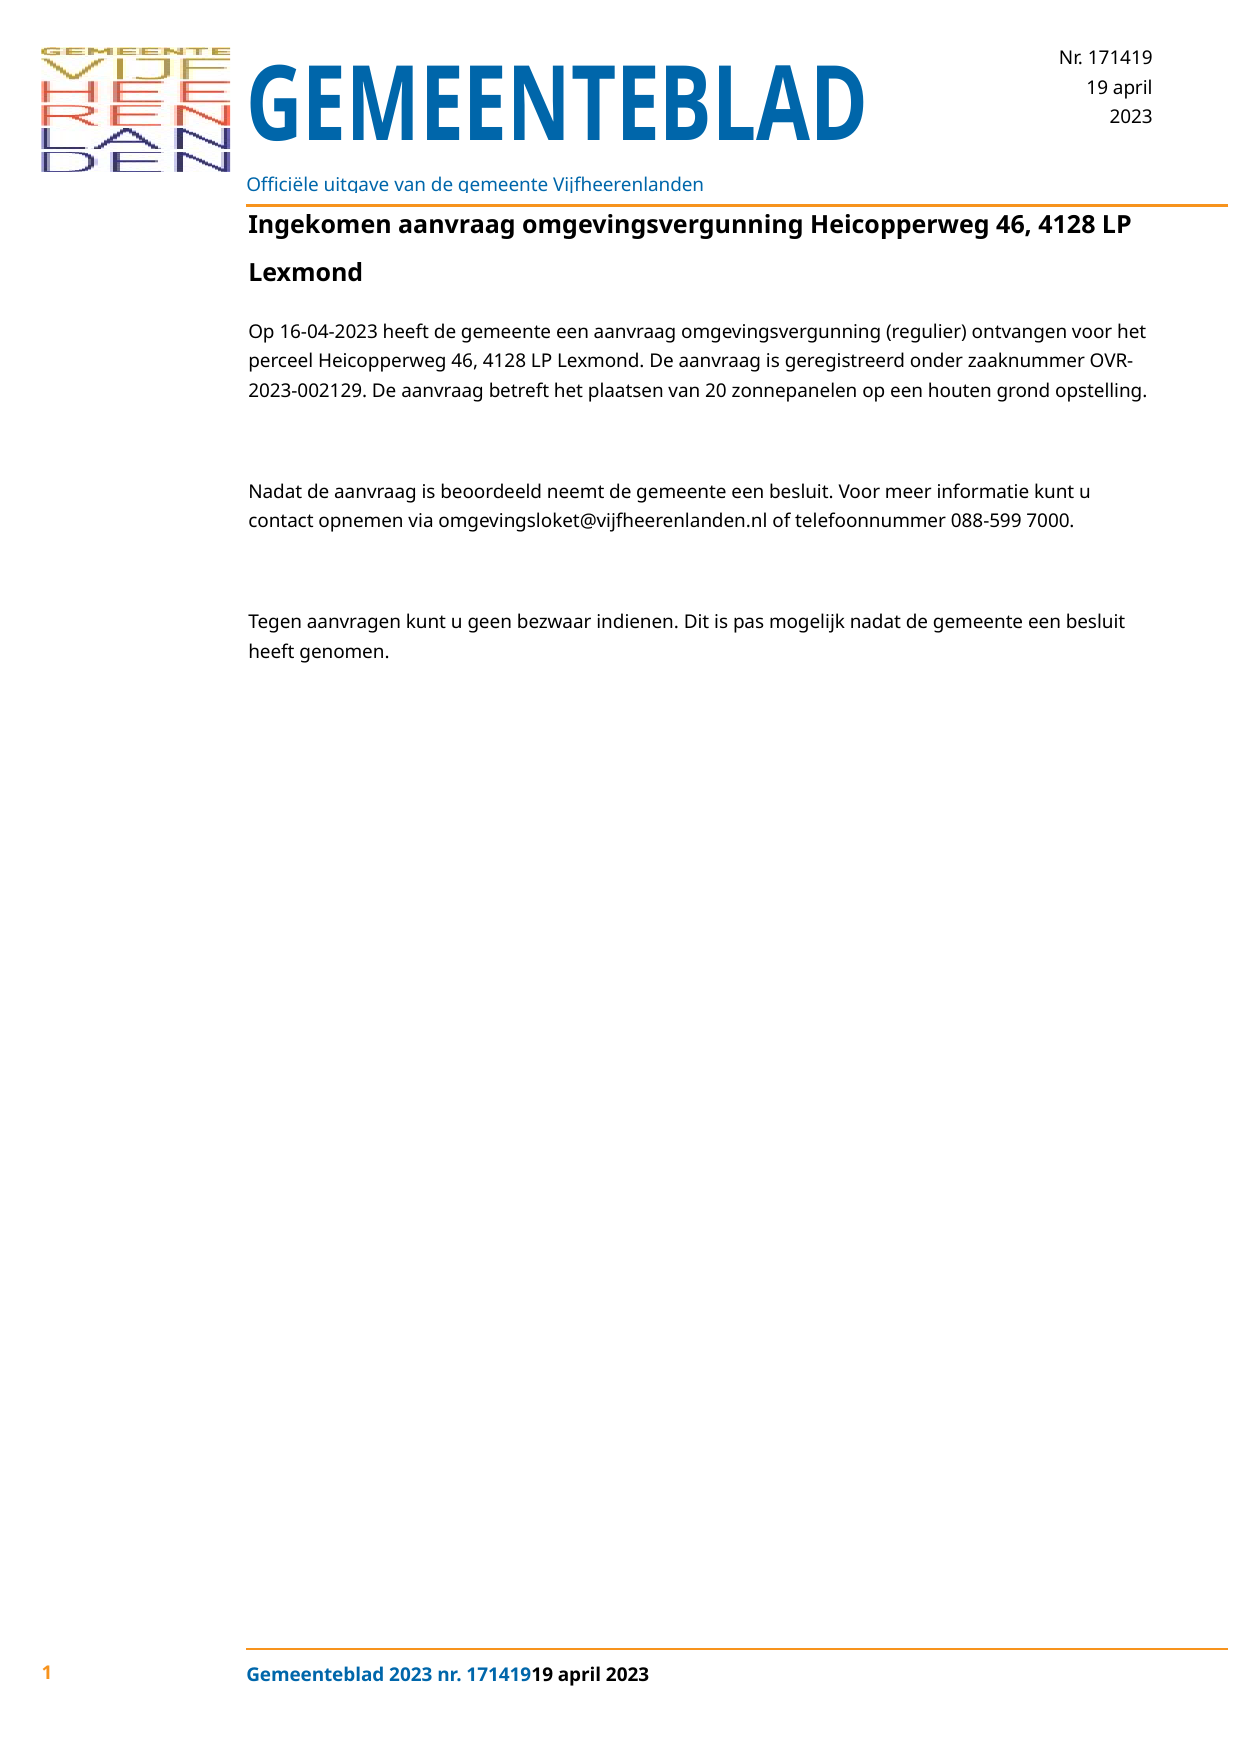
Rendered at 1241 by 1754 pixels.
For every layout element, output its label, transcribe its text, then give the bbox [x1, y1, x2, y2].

text Tegen aanvragen kunt u geen bezwaar indienen. Dit is pas mogelijk nadat de gemeente een besluit heeft genomen. [248, 608, 1152, 664]
text Op 16-04-2023 heeft de gemeente een aanvraag omgevingsvergunning (regulier) ontvangen voor het perceel Heicopperweg 46, 4128 LP Lexmond. De aanvraag is geregistreerd onder zaaknummer OVR-2023-002129. De aanvraag betreft het plaatsen van 20 zonnepanelen op een houten grond opstelling. [248, 318, 1152, 403]
picture [41, 47, 231, 172]
text Nadat de aanvraag is beoordeeld neemt de gemeente een besluit. Voor meer informatie kunt u contact opnemen via omgevingsloket@vijfheerenlanden.nl of telefoonnummer 088-599 7000. [248, 478, 1152, 533]
text Ingekomen aanvraag omgevingsvergunning Heicopperweg 46, 4128 LP Lexmond [248, 207, 1152, 288]
